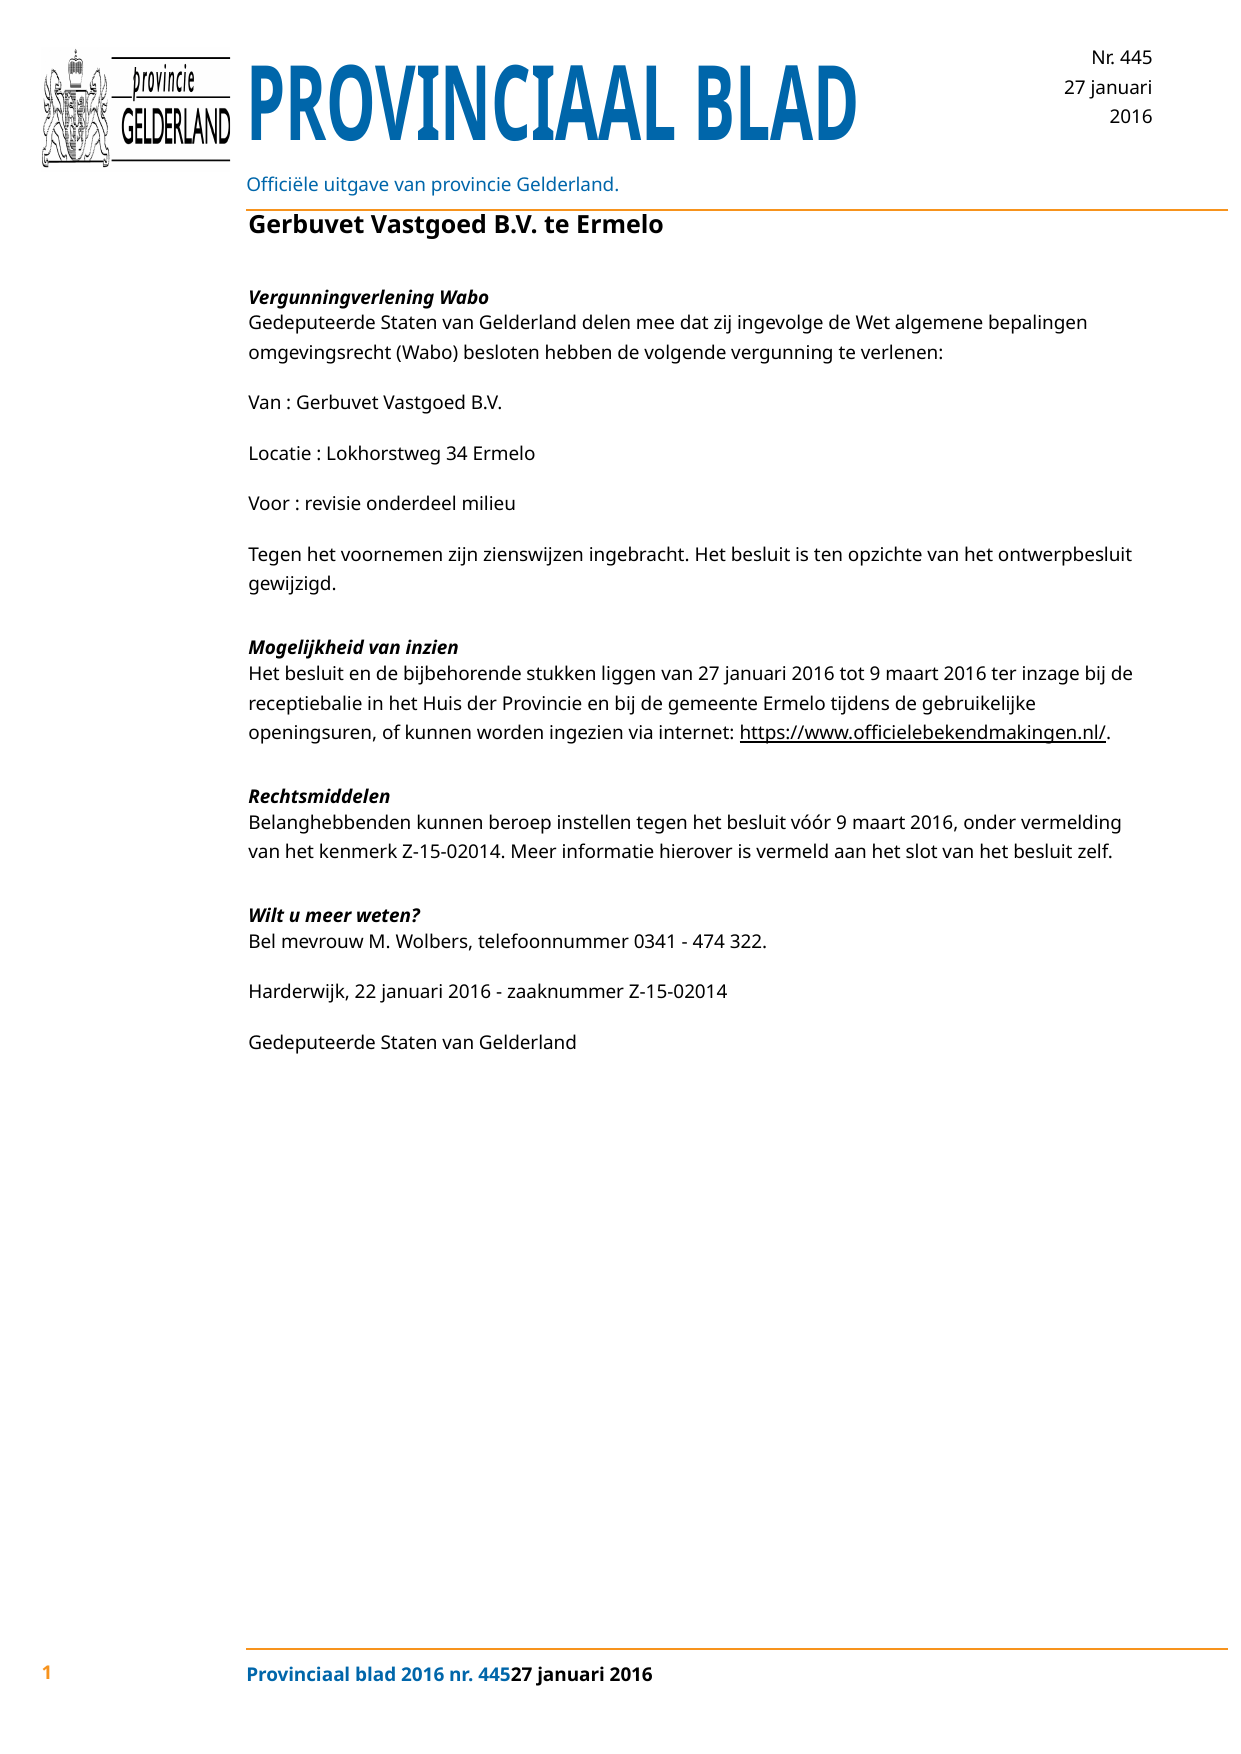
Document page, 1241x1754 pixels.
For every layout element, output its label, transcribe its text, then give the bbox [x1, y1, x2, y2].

text Mogelijkheid van inzien [248, 634, 1152, 660]
picture [41, 47, 231, 172]
text Tegen het voornemen zijn zienswijzen ingebracht. Het besluit is ten opzichte van het ontwerpbesluit gewijzigd. [248, 541, 1152, 596]
text Vergunningverlening Wabo [248, 284, 1152, 309]
text Het besluit en de bijbehorende stukken liggen van 27 januari 2016 tot 9 maart 2016 ter inzage bij de receptiebalie in het Huis der Provincie en bij de gemeente Ermelo tijdens de gebruikelijke openingsuren, of kunnen worden ingezien via internet: https://www.officielebekendmakingen.nl/. [248, 660, 1152, 745]
text Van : Gerbuvet Vastgoed B.V. [248, 389, 1152, 415]
text Gerbuvet Vastgoed B.V. te Ermelo [248, 211, 1152, 241]
text Rechtsmiddelen [248, 783, 1152, 809]
text Gedeputeerde Staten van Gelderland [248, 1029, 1152, 1055]
text Gedeputeerde Staten van Gelderland delen mee dat zij ingevolge de Wet algemene bepalingen omgevingsrecht (Wabo) besloten hebben de volgende vergunning te verlenen: [248, 309, 1152, 365]
text Wilt u meer weten? [248, 902, 1152, 928]
text Belanghebbenden kunnen beroep instellen tegen het besluit vóór 9 maart 2016, onder vermelding van het kenmerk Z-15-02014. Meer informatie hierover is vermeld aan het slot van het besluit zelf. [248, 809, 1152, 864]
text Voor : revisie onderdeel milieu [248, 490, 1152, 516]
text Harderwijk, 22 januari 2016 - zaaknummer Z-15-02014 [248, 979, 1152, 1004]
text Bel mevrouw M. Wolbers, telefoonnummer 0341 - 474 322. [248, 928, 1152, 954]
text Locatie : Lokhorstweg 34 Ermelo [248, 440, 1152, 466]
